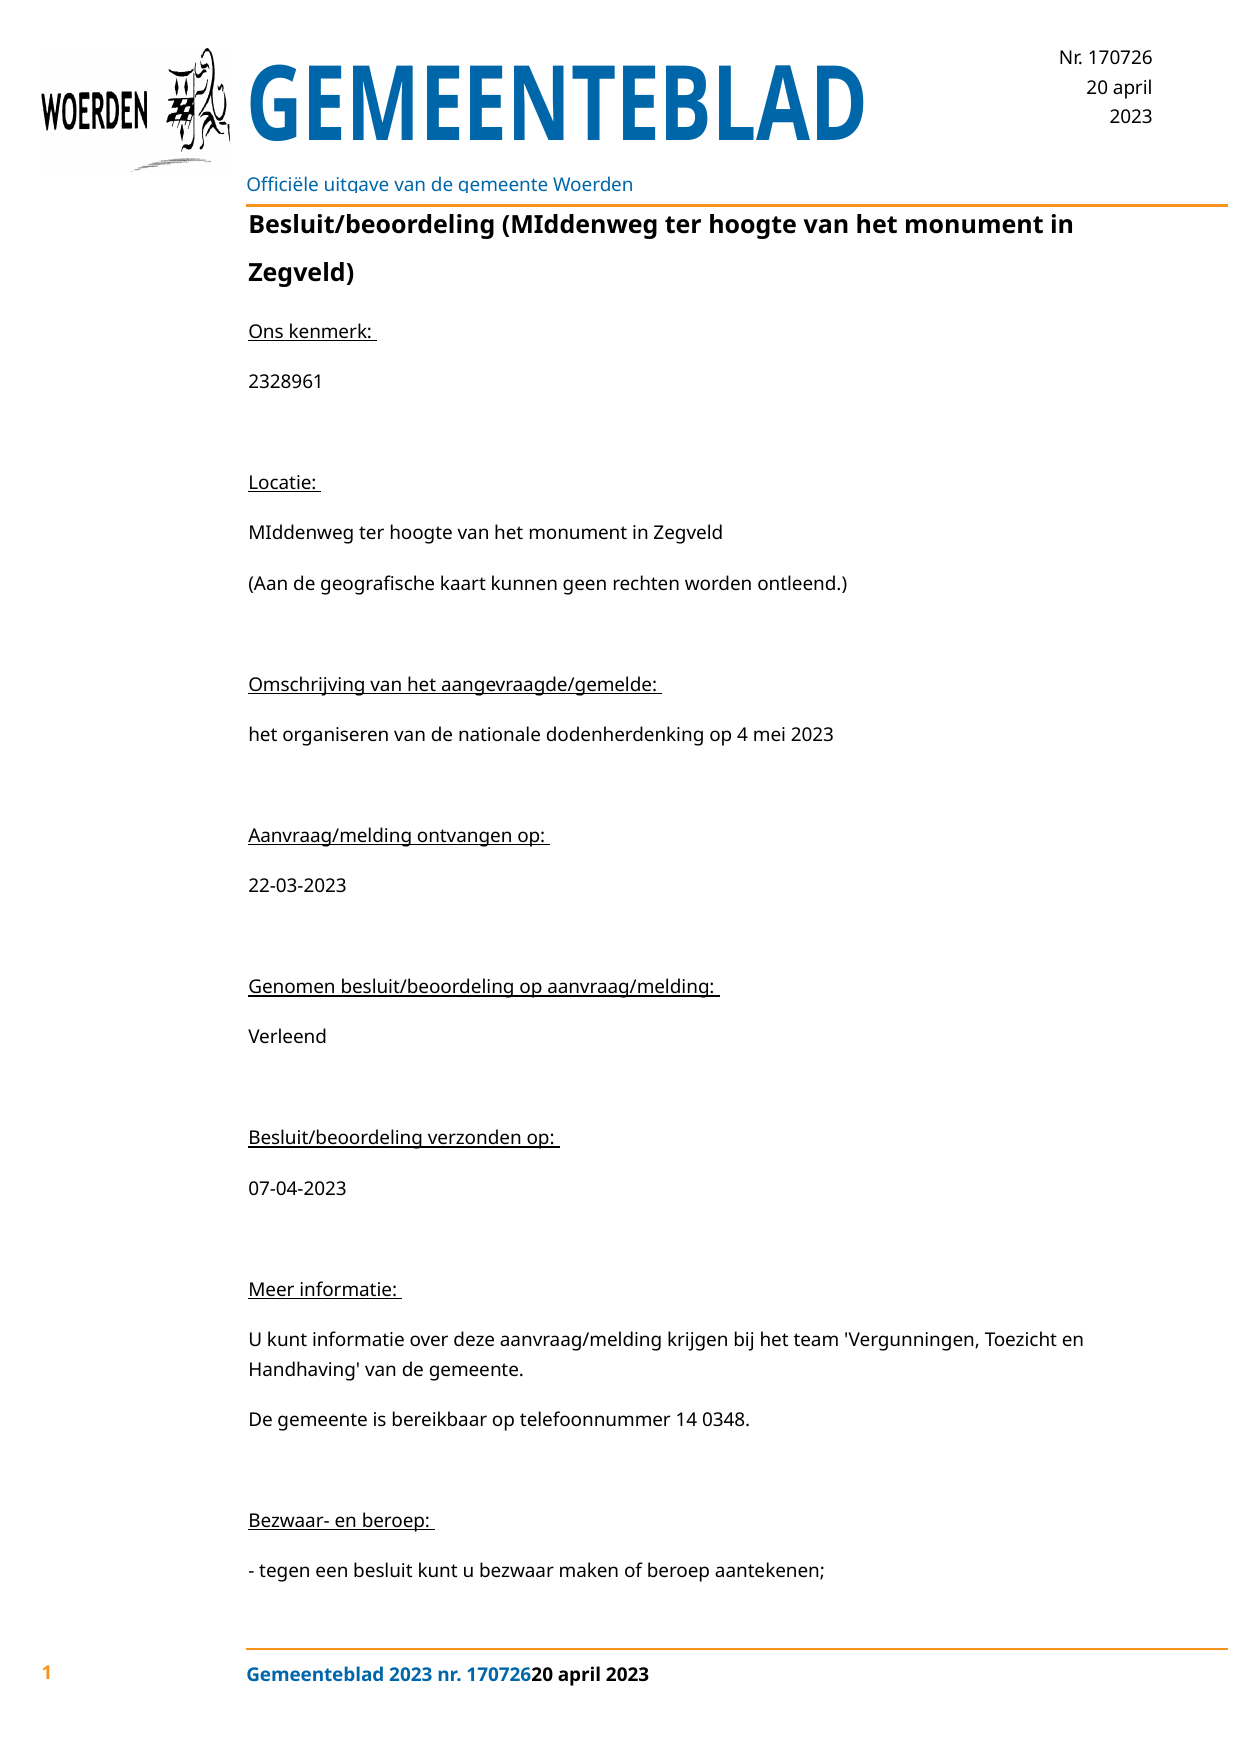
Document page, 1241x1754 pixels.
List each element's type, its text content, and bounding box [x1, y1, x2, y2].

text U kunt informatie over deze aanvraag/melding krijgen bij het team 'Vergunningen, Toezicht en Handhaving' van de gemeente. [248, 1326, 1152, 1382]
text Genomen besluit/beoordeling op aanvraag/melding: [248, 973, 1152, 999]
text Verleend [248, 1024, 1152, 1049]
text (Aan de geografische kaart kunnen geen rechten worden ontleend.) [248, 570, 1152, 596]
text Aanvraag/melding ontvangen op: [248, 822, 1152, 848]
text Ons kenmerk: [248, 318, 1152, 344]
text Meer informatie: [248, 1276, 1152, 1302]
text Besluit/beoordeling (MIddenweg ter hoogte van het monument in Zegveld) [248, 207, 1152, 288]
picture [41, 47, 231, 172]
text Locatie: [248, 469, 1152, 495]
text Omschrijving van het aangevraagde/gemelde: [248, 671, 1152, 697]
text De gemeente is bereikbaar op telefoonnummer 14 0348. [248, 1406, 1152, 1432]
text MIddenweg ter hoogte van het monument in Zegveld [248, 519, 1152, 545]
text 22-03-2023 [248, 872, 1152, 898]
text - tegen een besluit kunt u bezwaar maken of beroep aantekenen; [248, 1557, 1152, 1583]
text Bezwaar- en beroep: [248, 1507, 1152, 1533]
text 2328961 [248, 368, 1152, 394]
text 07-04-2023 [248, 1175, 1152, 1201]
text het organiseren van de nationale dodenherdenking op 4 mei 2023 [248, 721, 1152, 747]
text Besluit/beoordeling verzonden op: [248, 1124, 1152, 1150]
